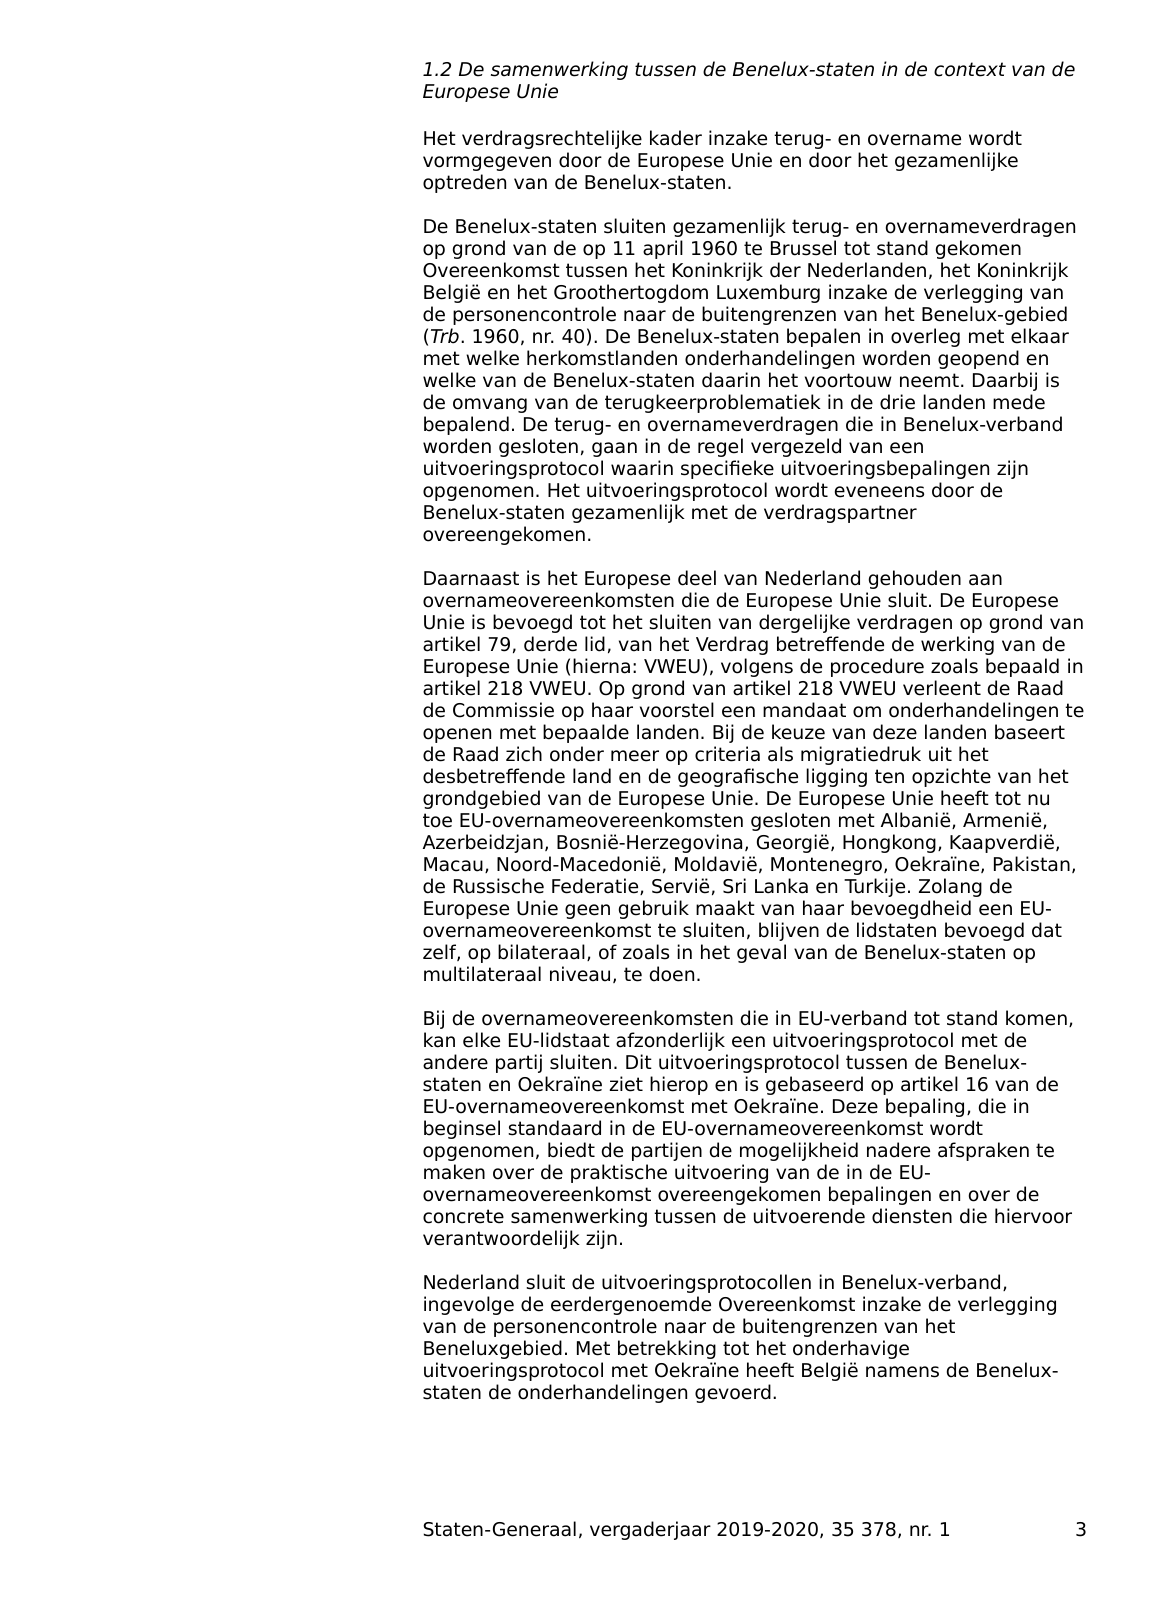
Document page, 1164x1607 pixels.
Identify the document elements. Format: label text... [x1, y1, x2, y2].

subtitle 1.2 De samenwerking tussen de Benelux-staten in de context van de Europese Unie [422, 59, 1087, 103]
text Daarnaast is het Europese deel van Nederland gehouden aan overnameovereenkomsten die de Europese Unie sluit. De Europese Unie is bevoegd tot het sluiten van dergelijke verdragen op grond van artikel 79, derde lid, van het Verdrag betreffende de werking van de Europese Unie (hierna: VWEU), volgens de procedure zoals bepaald in artikel 218 VWEU. Op grond van artikel 218 VWEU verleent de Raad de Commissie op haar voorstel een mandaat om onderhandelingen te openen met bepaalde landen. Bij de keuze van deze landen baseert de Raad zich onder meer op criteria als migratiedruk uit het desbetreffende land en de geografische ligging ten opzichte van het grondgebied van de Europese Unie. De Europese Unie heeft tot nu toe EU-overnameovereenkomsten gesloten met Albanië, Armenië, Azerbeidzjan, Bosnië-Herzegovina, Georgië, Hongkong, Kaapverdië, Macau, Noord-Macedonië, Moldavië, Montenegro, Oekraïne, Pakistan, de Russische Federatie, Servië, Sri Lanka en Turkije. Zolang de Europese Unie geen gebruik maakt van haar bevoegdheid een EU-overnameovereenkomst te sluiten, blijven de lidstaten bevoegd dat zelf, op bilateraal, of zoals in het geval van de Benelux-staten op multilateraal niveau, te doen. [422, 568, 1087, 986]
text De Benelux-staten sluiten gezamenlijk terug- en overnameverdragen op grond van de op 11 april 1960 te Brussel tot stand gekomen Overeenkomst tussen het Koninkrijk der Nederlanden, het Koninkrijk België en het Groothertogdom Luxemburg inzake de verlegging van de personencontrole naar de buitengrenzen van het Benelux-gebied (Trb. 1960, nr. 40). De Benelux-staten bepalen in overleg met elkaar met welke herkomstlanden onderhandelingen worden geopend en welke van de Benelux-staten daarin het voortouw neemt. Daarbij is de omvang van de terugkeerproblematiek in de drie landen mede bepalend. De terug- en overnameverdragen die in Benelux-verband worden gesloten, gaan in de regel vergezeld van een uitvoeringsprotocol waarin specifieke uitvoeringsbepalingen zijn opgenomen. Het uitvoeringsprotocol wordt eveneens door de Benelux-staten gezamenlijk met de verdragspartner overeengekomen. [422, 216, 1087, 546]
text Nederland sluit de uitvoeringsprotocollen in Benelux-verband, ingevolge de eerdergenoemde Overeenkomst inzake de verlegging van de personencontrole naar de buitengrenzen van het Beneluxgebied. Met betrekking tot het onderhavige uitvoeringsprotocol met Oekraïne heeft België namens de Benelux-staten de onderhandelingen gevoerd. [422, 1272, 1087, 1404]
text Het verdragsrechtelijke kader inzake terug- en overname wordt vormgegeven door de Europese Unie en door het gezamenlijke optreden van de Benelux-staten. [422, 128, 1087, 194]
text Bij de overnameovereenkomsten die in EU-verband tot stand komen, kan elke EU-lidstaat afzonderlijk een uitvoeringsprotocol met de andere partij sluiten. Dit uitvoeringsprotocol tussen de Benelux-staten en Oekraïne ziet hierop en is gebaseerd op artikel 16 van de EU-overnameovereenkomst met Oekraïne. Deze bepaling, die in beginsel standaard in de EU-overnameovereenkomst wordt opgenomen, biedt de partijen de mogelijkheid nadere afspraken te maken over de praktische uitvoering van de in de EU-overnameovereenkomst overeengekomen bepalingen en over de concrete samenwerking tussen de uitvoerende diensten die hiervoor verantwoordelijk zijn. [422, 1008, 1087, 1249]
